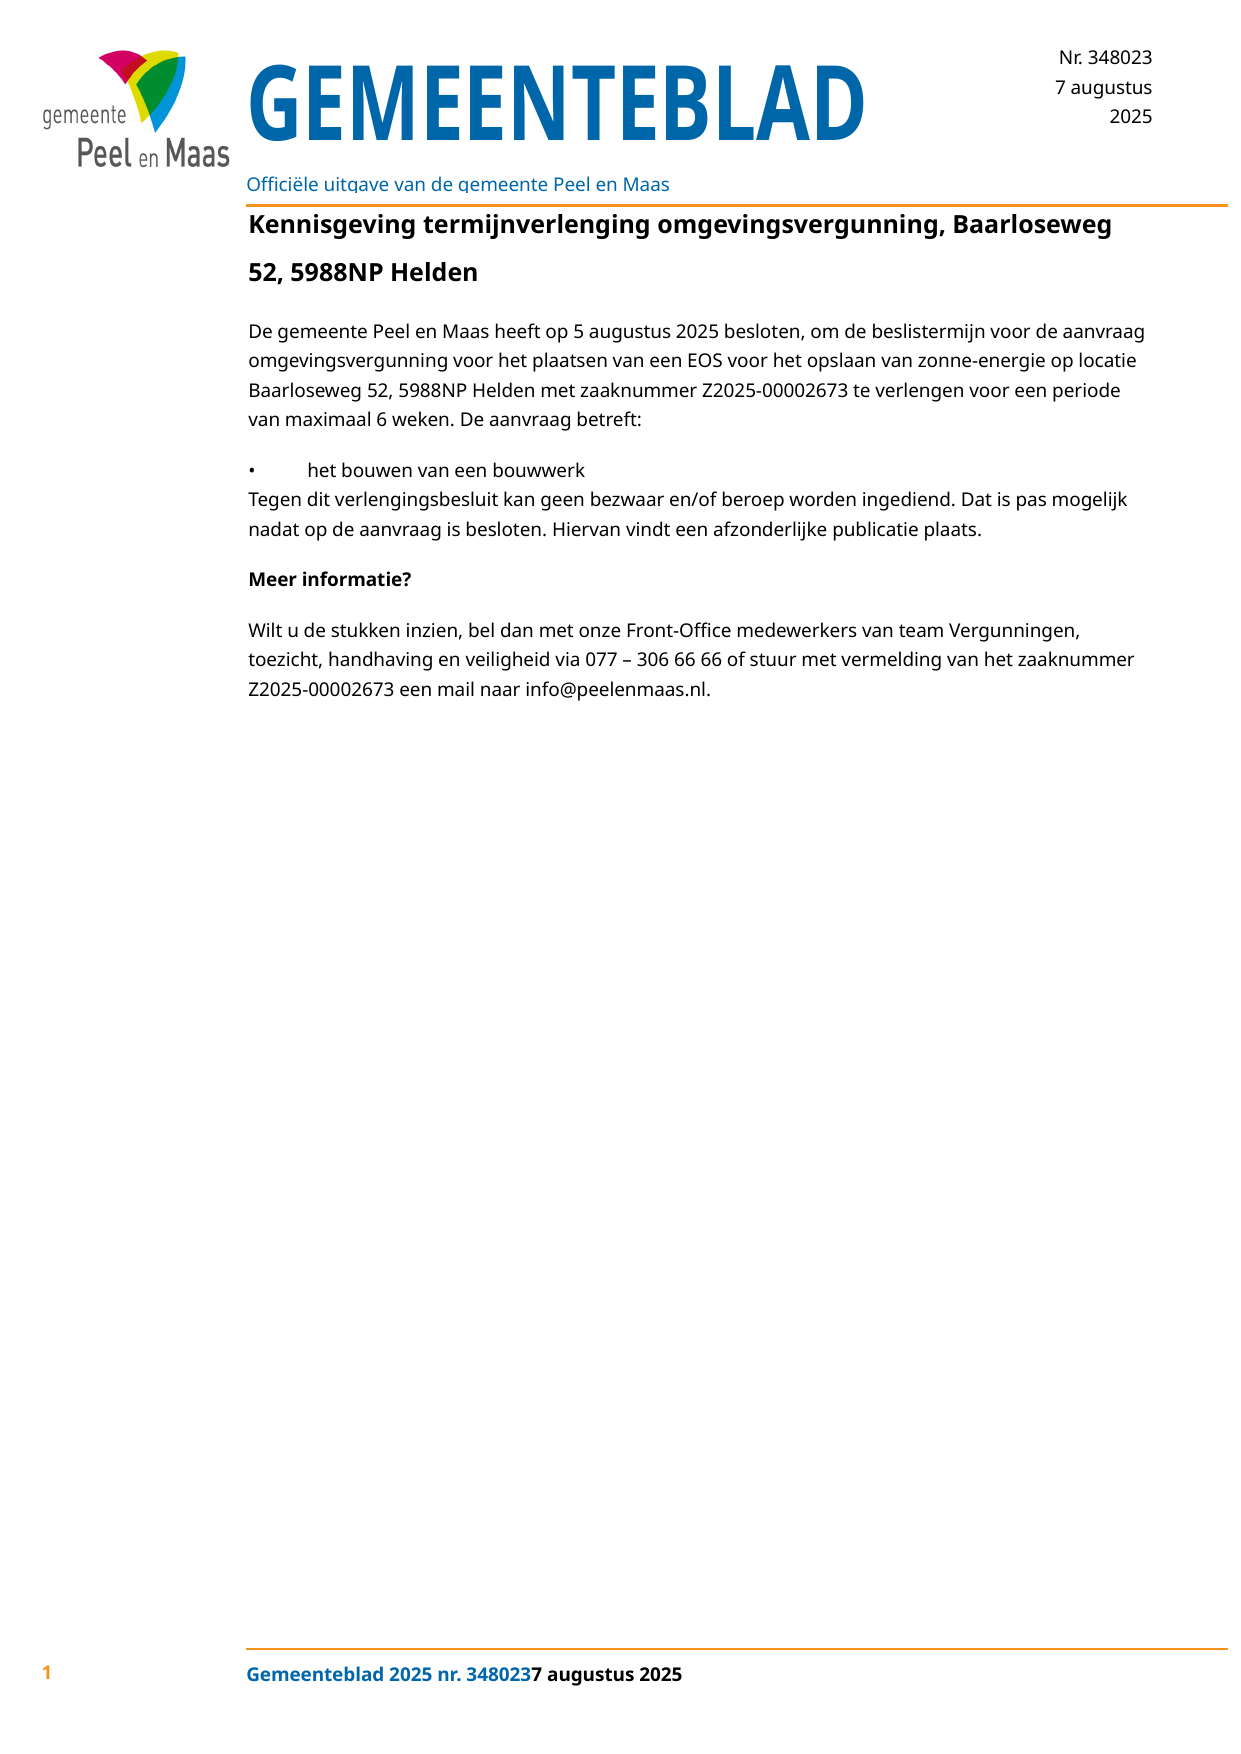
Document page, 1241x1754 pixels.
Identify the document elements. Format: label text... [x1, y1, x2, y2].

text De gemeente Peel en Maas heeft op 5 augustus 2025 besloten, om de beslistermijn voor de aanvraag omgevingsvergunning voor het plaatsen van een EOS voor het opslaan van zonne-energie op locatie Baarloseweg 52, 5988NP Helden met zaaknummer Z2025-00002673 te verlengen voor een periode van maximaal 6 weken. De aanvraag betreft: [248, 318, 1152, 432]
picture [41, 47, 231, 172]
text Meer informatie? [248, 567, 1152, 592]
text Kennisgeving termijnverlenging omgevingsvergunning, Baarloseweg 52, 5988NP Helden [248, 207, 1152, 288]
text Wilt u de stukken inzien, bel dan met onze Front-Office medewerkers van team Vergunningen, toezicht, handhaving en veiligheid via 077 – 306 66 66 of stuur met vermelding van het zaaknummer Z2025-00002673 een mail naar info@peelenmaas.nl. [248, 617, 1152, 702]
list het bouwen van een bouwwerk [248, 457, 1152, 483]
text Tegen dit verlengingsbesluit kan geen bezwaar en/of beroep worden ingediend. Dat is pas mogelijk nadat op de aanvraag is besloten. Hiervan vindt een afzonderlijke publicatie plaats. [248, 487, 1152, 542]
